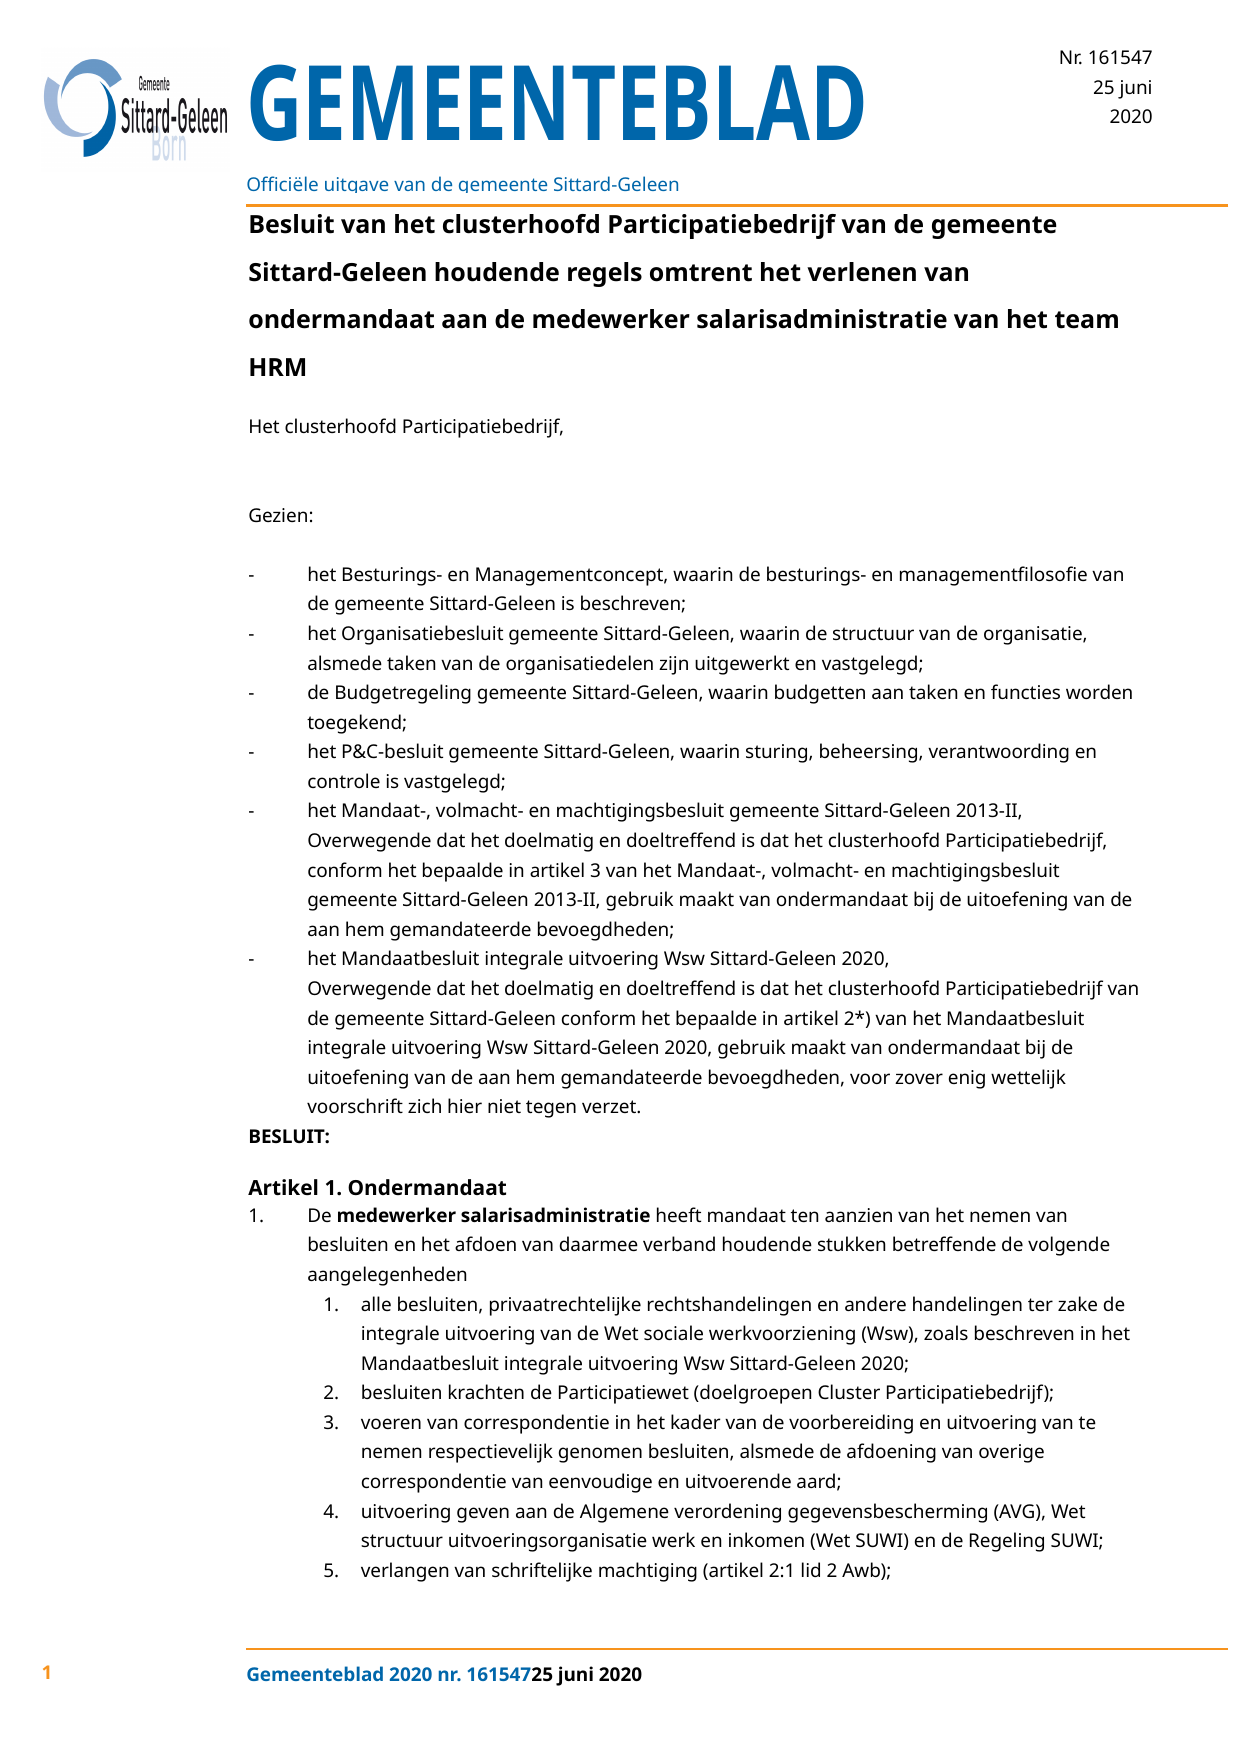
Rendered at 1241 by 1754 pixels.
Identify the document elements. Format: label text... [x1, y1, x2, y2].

list verlangen van schriftelijke machtiging (artikel 2:1 lid 2 Awb); [323, 1557, 1152, 1583]
text Besluit van het clusterhoofd Participatiebedrijf van de gemeente Sittard-Geleen houdende regels omtrent het verlenen van ondermandaat aan de medewerker salarisadministratie van het team HRM [248, 207, 1152, 384]
list besluiten krachten de Participatiewet (doelgroepen Cluster Participatiebedrijf); [323, 1379, 1152, 1405]
list het Mandaatbesluit integrale uitvoering Wsw Sittard-Geleen 2020, [248, 946, 1152, 971]
text Artikel 1. Ondermandaat [248, 1173, 1152, 1202]
list Overwegende dat het doelmatig en doeltreffend is dat het clusterhoofd Participatiebedrijf van de gemeente Sittard-Geleen conform het bepaalde in artikel 2*) van het Mandaatbesluit integrale uitvoering Wsw Sittard-Geleen 2020, gebruik maakt van ondermandaat bij de uitoefening van de aan hem gemandateerde bevoegdheden, voor zover enig wettelijk voorschrift zich hier niet tegen verzet. [248, 975, 1152, 1119]
list het Organisatiebesluit gemeente Sittard-Geleen, waarin de structuur van de organisatie, alsmede taken van de organisatiedelen zijn uitgewerkt en vastgelegd; [248, 620, 1152, 676]
list uitvoering geven aan de Algemene verordening gegevensbescherming (AVG), Wet structuur uitvoeringsorganisatie werk en inkomen (Wet SUWI) en de Regeling SUWI; [323, 1498, 1152, 1553]
list het Mandaat-, volmacht- en machtigingsbesluit gemeente Sittard-Geleen 2013-II, [248, 798, 1152, 823]
text BESLUIT: [248, 1123, 1152, 1149]
list de Budgetregeling gemeente Sittard-Geleen, waarin budgetten aan taken en functies worden toegekend; [248, 679, 1152, 735]
text Het clusterhoofd Participatiebedrijf, [248, 413, 1152, 439]
picture [41, 47, 231, 172]
list voeren van correspondentie in het kader van de voorbereiding en uitvoering van te nemen respectievelijk genomen besluiten, alsmede de afdoening van overige correspondentie van eenvoudige en uitvoerende aard; [323, 1409, 1152, 1494]
list alle besluiten, privaatrechtelijke rechtshandelingen en andere handelingen ter zake de integrale uitvoering van de Wet sociale werkvoorziening (Wsw), zoals beschreven in het Mandaatbesluit integrale uitvoering Wsw Sittard-Geleen 2020; [323, 1291, 1152, 1376]
list Overwegende dat het doelmatig en doeltreffend is dat het clusterhoofd Participatiebedrijf, conform het bepaalde in artikel 3 van het Mandaat-, volmacht- en machtigingsbesluit gemeente Sittard-Geleen 2013-II, gebruik maakt van ondermandaat bij de uitoefening van de aan hem gemandateerde bevoegdheden; [248, 827, 1152, 942]
text Gezien: [248, 502, 1152, 528]
list De medewerker salarisadministratie heeft mandaat ten aanzien van het nemen van besluiten en het afdoen van daarmee verband houdende stukken betreffende de volgende aangelegenheden [248, 1202, 1152, 1287]
list het Besturings- en Managementconcept, waarin de besturings- en managementfilosofie van de gemeente Sittard-Geleen is beschreven; [248, 561, 1152, 616]
list het P&C-besluit gemeente Sittard-Geleen, waarin sturing, beheersing, verantwoording en controle is vastgelegd; [248, 738, 1152, 794]
